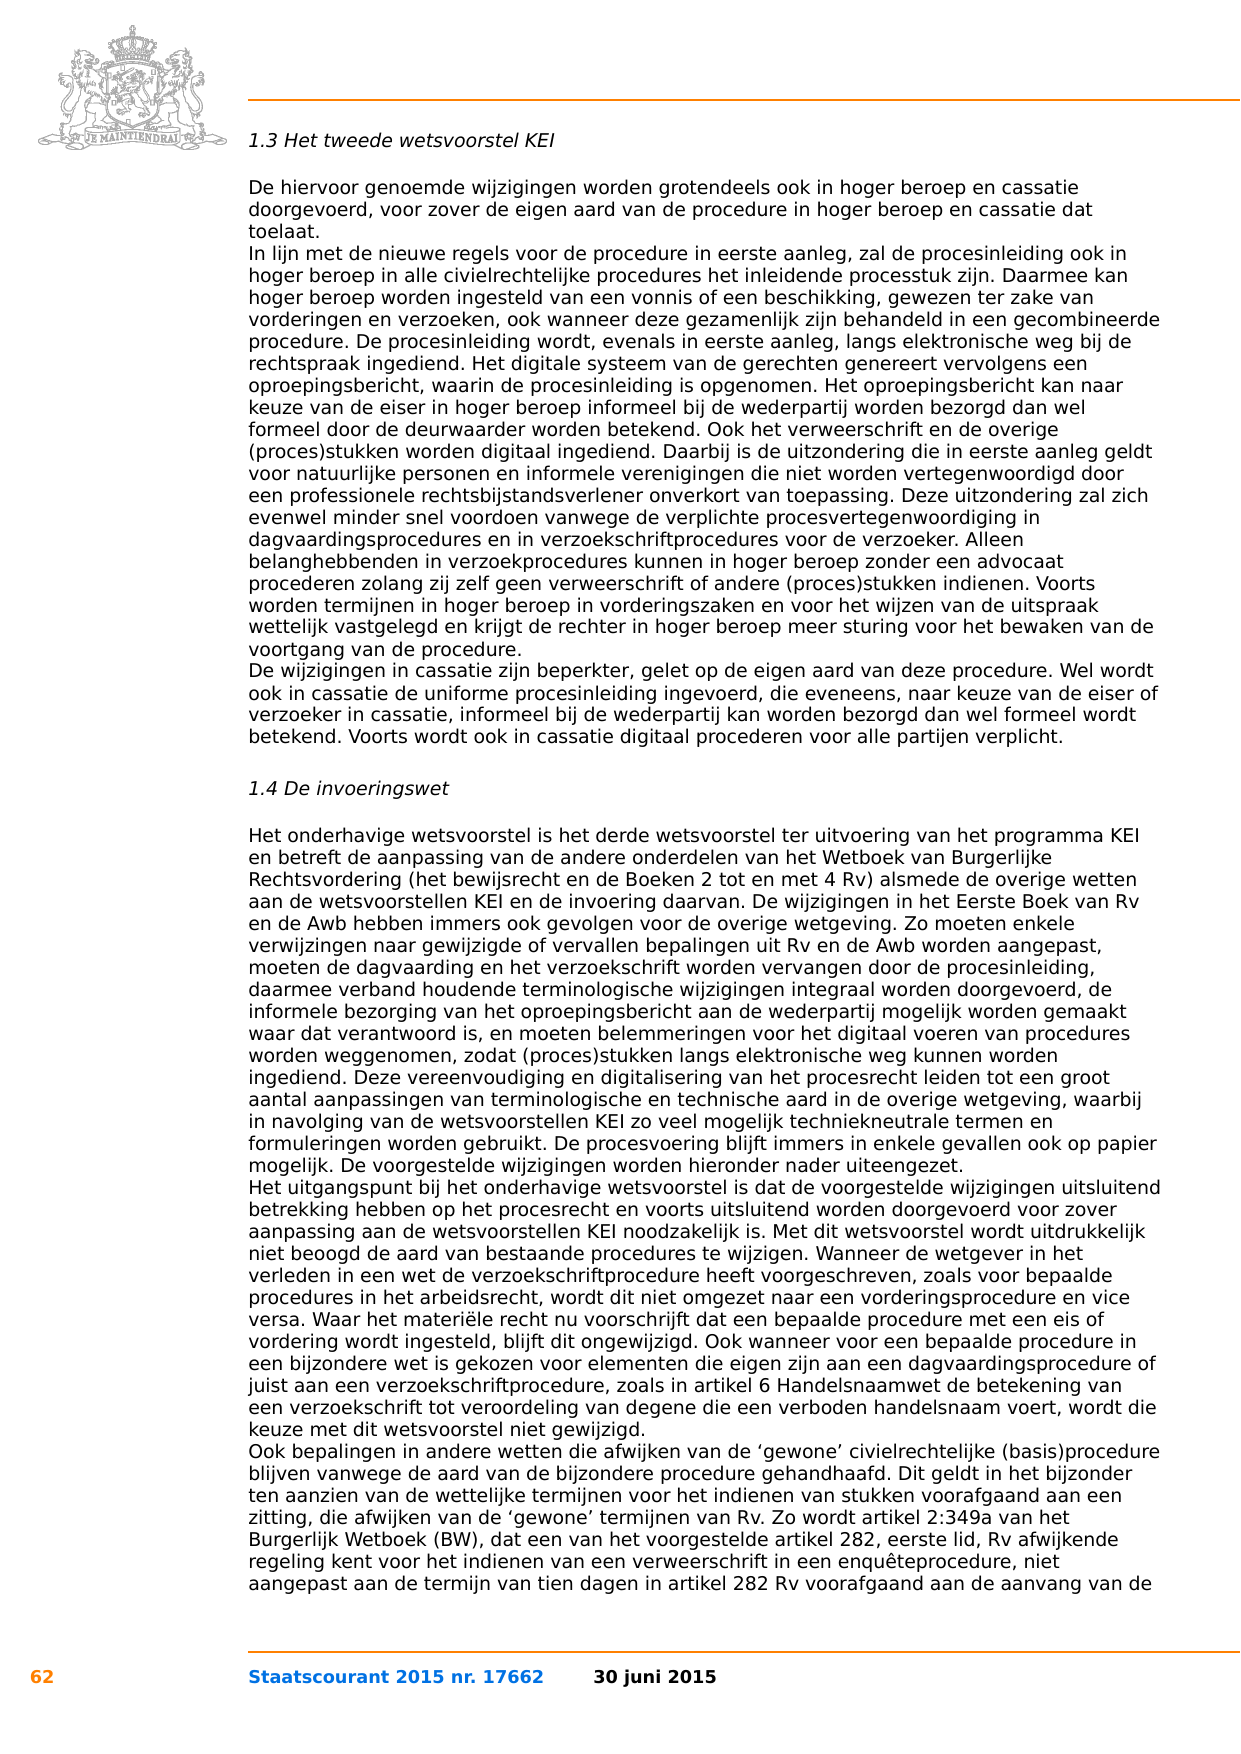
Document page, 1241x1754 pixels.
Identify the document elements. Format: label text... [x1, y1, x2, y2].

text In lijn met de nieuwe regels voor de procedure in eerste aanleg, zal de procesinleiding ook in hoger beroep in alle civielrechtelijke procedures het inleidende processtuk zijn. Daarmee kan hoger beroep worden ingesteld van een vonnis of een beschikking, gewezen ter zake van vorderingen en verzoeken, ook wanneer deze gezamenlijk zijn behandeld in een gecombineerde procedure. De procesinleiding wordt, evenals in eerste aanleg, langs elektronische weg bij de rechtspraak ingediend. Het digitale systeem van de gerechten genereert vervolgens een oproepingsbericht, waarin de procesinleiding is opgenomen. Het oproepingsbericht kan naar keuze van de eiser in hoger beroep informeel bij de wederpartij worden bezorgd dan wel formeel door de deurwaarder worden betekend. Ook het verweerschrift en de overige (proces)stukken worden digitaal ingediend. Daarbij is de uitzondering die in eerste aanleg geldt voor natuurlijke personen en informele verenigingen die niet worden vertegenwoordigd door een professionele rechtsbijstandsverlener onverkort van toepassing. Deze uitzondering zal zich evenwel minder snel voordoen vanwege de verplichte procesvertegenwoordiging in dagvaardingsprocedures en in verzoekschriftprocedures voor de verzoeker. Alleen belanghebbenden in verzoekprocedures kunnen in hoger beroep zonder een advocaat procederen zolang zij zelf geen verweerschrift of andere (proces)stukken indienen. Voorts worden termijnen in hoger beroep in vorderingszaken en voor het wijzen van de uitspraak wettelijk vastgelegd en krijgt de rechter in hoger beroep meer sturing voor het bewaken van de voortgang van de procedure. [248, 243, 1163, 660]
text Het uitgangspunt bij het onderhavige wetsvoorstel is dat de voorgestelde wijzigingen uitsluitend betrekking hebben op het procesrecht en voorts uitsluitend worden doorgevoerd voor zover aanpassing aan de wetsvoorstellen KEI noodzakelijk is. Met dit wetsvoorstel wordt uitdrukkelijk niet beoogd de aard van bestaande procedures te wijzigen. Wanneer de wetgever in het verleden in een wet de verzoekschriftprocedure heeft voorgeschreven, zoals voor bepaalde procedures in het arbeidsrecht, wordt dit niet omgezet naar een vorderingsprocedure en vice versa. Waar het materiële recht nu voorschrijft dat een bepaalde procedure met een eis of vordering wordt ingesteld, blijft dit ongewijzigd. Ook wanneer voor een bepaalde procedure in een bijzondere wet is gekozen voor elementen die eigen zijn aan een dagvaardingsprocedure of juist aan een verzoekschriftprocedure, zoals in artikel 6 Handelsnaamwet de betekening van een verzoekschrift tot veroordeling van degene die een verboden handelsnaam voert, wordt die keuze met dit wetsvoorstel niet gewijzigd. [248, 1177, 1163, 1441]
text Ook bepalingen in andere wetten die afwijken van de ‘gewone’ civielrechtelijke (basis)procedure blijven vanwege de aard van de bijzondere procedure gehandhaafd. Dit geldt in het bijzonder ten aanzien van de wettelijke termijnen voor het indienen van stukken voorafgaand aan een zitting, die afwijken van de ‘gewone’ termijnen van Rv. Zo wordt artikel 2:349a van het Burgerlijk Wetboek (BW), dat een van het voorgestelde artikel 282, eerste lid, Rv afwijkende regeling kent voor het indienen van een verweerschrift in een enquêteprocedure, niet aangepast aan de termijn van tien dagen in artikel 282 Rv voorafgaand aan de aanvang van de [248, 1441, 1163, 1594]
subtitle 1.4 De invoeringswet [248, 778, 1163, 800]
picture [38, 25, 227, 150]
text Het onderhavige wetsvoorstel is het derde wetsvoorstel ter uitvoering van het programma KEI en betreft de aanpassing van de andere onderdelen van het Wetboek van Burgerlijke Rechtsvordering (het bewijsrecht en de Boeken 2 tot en met 4 Rv) alsmede de overige wetten aan de wetsvoorstellen KEI en de invoering daarvan. De wijzigingen in het Eerste Boek van Rv en de Awb hebben immers ook gevolgen voor de overige wetgeving. Zo moeten enkele verwijzingen naar gewijzigde of vervallen bepalingen uit Rv en de Awb worden aangepast, moeten de dagvaarding en het verzoekschrift worden vervangen door de procesinleiding, daarmee verband houdende terminologische wijzigingen integraal worden doorgevoerd, de informele bezorging van het oproepingsbericht aan de wederpartij mogelijk worden gemaakt waar dat verantwoord is, en moeten belemmeringen voor het digitaal voeren van procedures worden weggenomen, zodat (proces)stukken langs elektronische weg kunnen worden ingediend. Deze vereenvoudiging en digitalisering van het procesrecht leiden tot een groot aantal aanpassingen van terminologische en technische aard in de overige wetgeving, waarbij in navolging van de wetsvoorstellen KEI zo veel mogelijk techniekneutrale termen en formuleringen worden gebruikt. De procesvoering blijft immers in enkele gevallen ook op papier mogelijk. De voorgestelde wijzigingen worden hieronder nader uiteengezet. [248, 825, 1163, 1177]
subtitle 1.3 Het tweede wetsvoorstel KEI [248, 130, 1163, 152]
text De hiervoor genoemde wijzigingen worden grotendeels ook in hoger beroep en cassatie doorgevoerd, voor zover de eigen aard van de procedure in hoger beroep en cassatie dat toelaat. [248, 177, 1163, 243]
text De wijzigingen in cassatie zijn beperkter, gelet op de eigen aard van deze procedure. Wel wordt ook in cassatie de uniforme procesinleiding ingevoerd, die eveneens, naar keuze van de eiser of verzoeker in cassatie, informeel bij de wederpartij kan worden bezorgd dan wel formeel wordt betekend. Voorts wordt ook in cassatie digitaal procederen voor alle partijen verplicht. [248, 660, 1163, 748]
